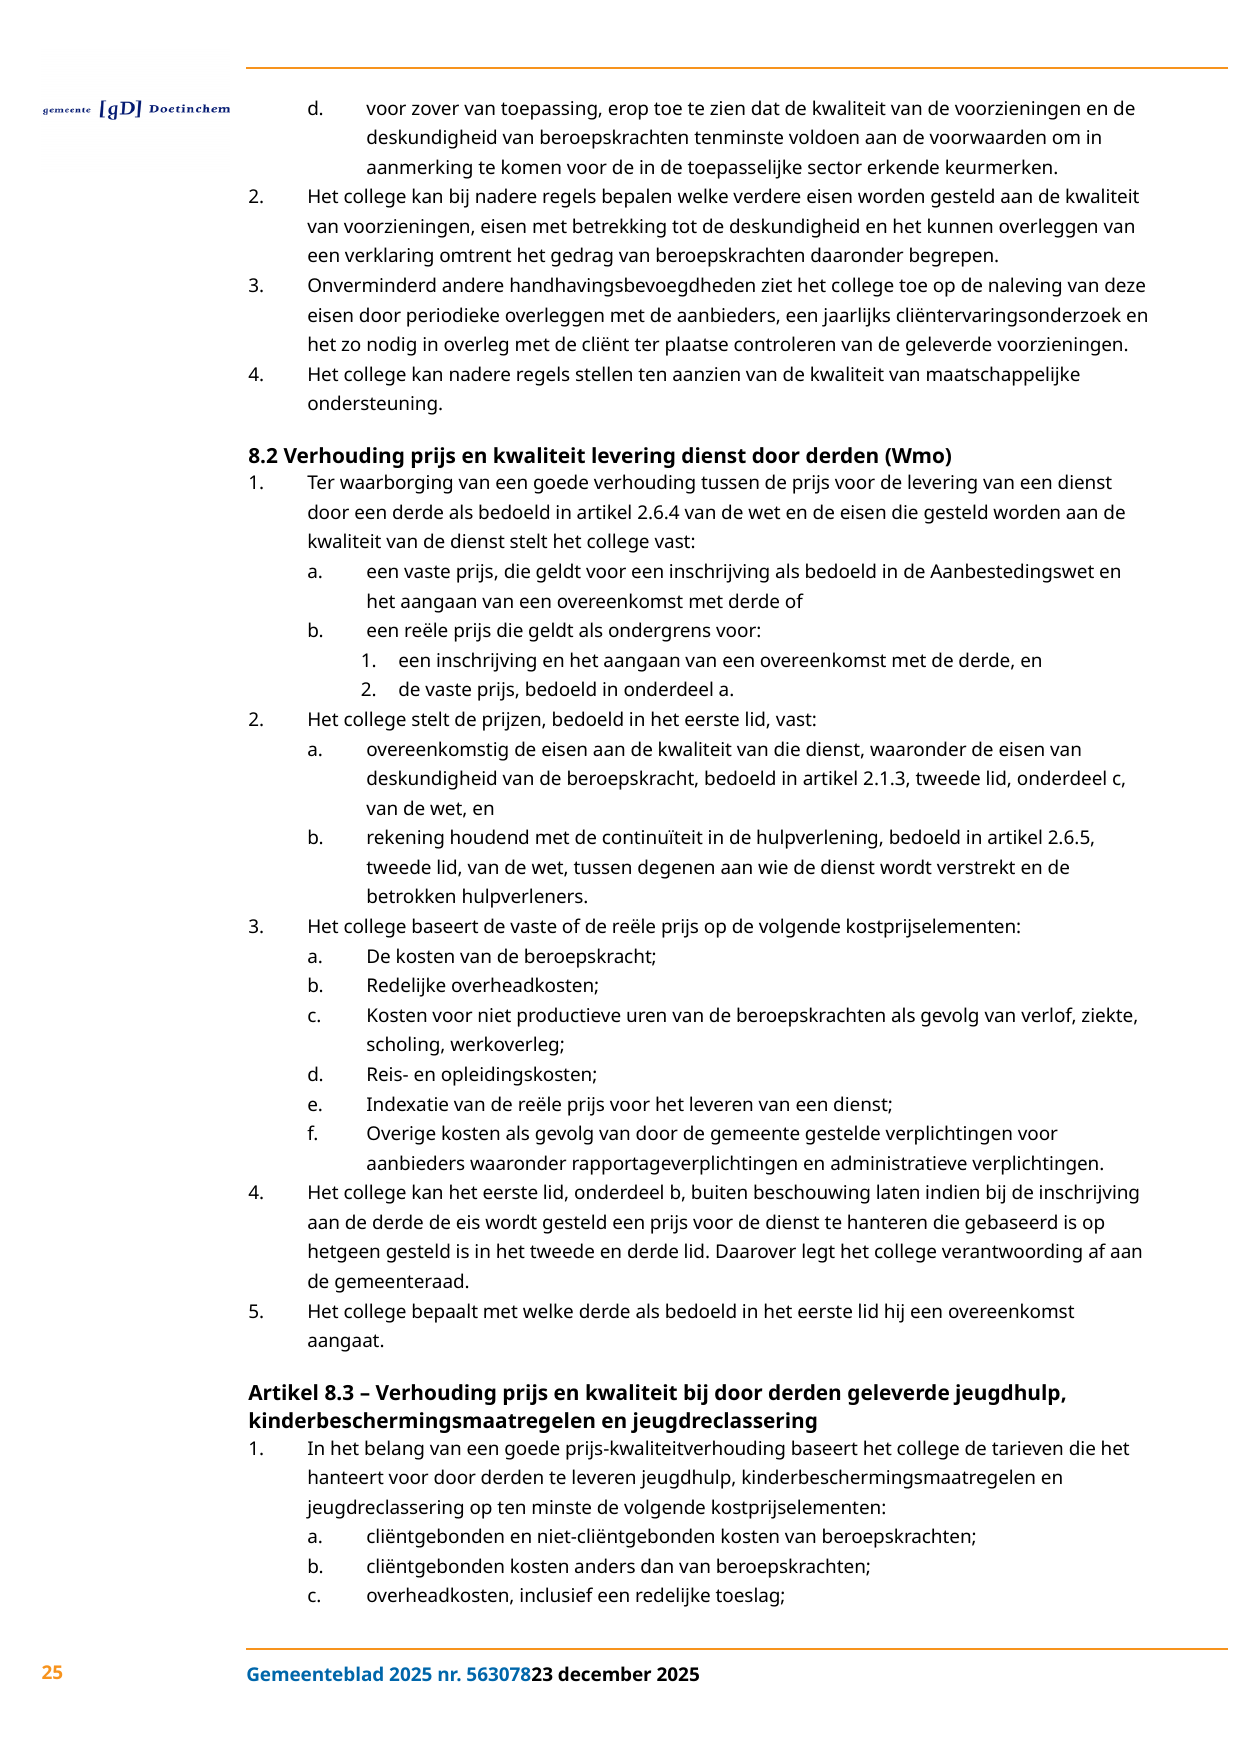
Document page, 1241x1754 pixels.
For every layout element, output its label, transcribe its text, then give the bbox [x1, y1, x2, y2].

list cliëntgebonden en niet-cliëntgebonden kosten van beroepskrachten; [307, 1523, 1152, 1549]
list cliëntgebonden kosten anders dan van beroepskrachten; [307, 1553, 1152, 1579]
list Onverminderd andere handhavingsbevoegdheden ziet het college toe op de naleving van deze eisen door periodieke overleggen met de aanbieders, een jaarlijks cliëntervaringsonderzoek en het zo nodig in overleg met de cliënt ter plaatse controleren van de geleverde voorzieningen. [248, 272, 1152, 357]
list Het college kan nadere regels stellen ten aanzien van de kwaliteit van maatschappelijke ondersteuning. [248, 361, 1152, 416]
list Overige kosten als gevolg van door de gemeente gestelde verplichtingen voor aanbieders waaronder rapportageverplichtingen en administratieve verplichtingen. [307, 1120, 1152, 1176]
list Het college kan bij nadere regels bepalen welke verdere eisen worden gesteld aan de kwaliteit van voorzieningen, eisen met betrekking tot de deskundigheid en het kunnen overleggen van een verklaring omtrent het gedrag van beroepskrachten daaronder begrepen. [248, 183, 1152, 268]
picture [41, 47, 231, 172]
list overeenkomstig de eisen aan de kwaliteit van die dienst, waaronder de eisen van deskundigheid van de beroepskracht, bedoeld in artikel 2.1.3, tweede lid, onderdeel c, van de wet, en [307, 736, 1152, 821]
list Het college stelt de prijzen, bedoeld in het eerste lid, vast: [248, 706, 1152, 732]
list rekening houdend met de continuïteit in de hulpverlening, bedoeld in artikel 2.6.5, tweede lid, van de wet, tussen degenen aan wie de dienst wordt verstrekt en de betrokken hulpverleners. [307, 824, 1152, 909]
list Ter waarborging van een goede verhouding tussen de prijs voor de levering van een dienst door een derde als bedoeld in artikel 2.6.4 van de wet en de eisen die gesteld worden aan de kwaliteit van de dienst stelt het college vast: [248, 469, 1152, 554]
list Het college bepaalt met welke derde als bedoeld in het eerste lid hij een overeenkomst aangaat. [248, 1298, 1152, 1353]
list Redelijke overheadkosten; [307, 972, 1152, 998]
list een inschrijving en het aangaan van een overeenkomst met de derde, en [361, 647, 1152, 673]
list Het college kan het eerste lid, onderdeel b, buiten beschouwing laten indien bij de inschrijving aan de derde de eis wordt gesteld een prijs voor de dienst te hanteren die gebaseerd is op hetgeen gesteld is in het tweede en derde lid. Daarover legt het college verantwoording af aan de gemeenteraad. [248, 1179, 1152, 1294]
list Kosten voor niet productieve uren van de beroepskrachten als gevolg van verlof, ziekte, scholing, werkoverleg; [307, 1002, 1152, 1057]
list een vaste prijs, die geldt voor een inschrijving als bedoeld in de Aanbestedingswet en het aangaan van een overeenkomst met derde of [307, 558, 1152, 613]
list Indexatie van de reële prijs voor het leveren van een dienst; [307, 1091, 1152, 1116]
list De kosten van de beroepskracht; [307, 943, 1152, 968]
list de vaste prijs, bedoeld in onderdeel a. [361, 677, 1152, 702]
list overheadkosten, inclusief een redelijke toeslag; [307, 1583, 1152, 1608]
list een reële prijs die geldt als ondergrens voor: [307, 617, 1152, 643]
text Artikel 8.3 – Verhouding prijs en kwaliteit bij door derden geleverde jeugdhulp, kinderbeschermingsmaatregelen en jeugdreclassering [248, 1378, 1152, 1435]
list voor zover van toepassing, erop toe te zien dat de kwaliteit van de voorzieningen en de deskundigheid van beroepskrachten tenminste voldoen aan de voorwaarden om in aanmerking te komen voor de in de toepasselijke sector erkende keurmerken. [307, 95, 1152, 180]
list In het belang van een goede prijs-kwaliteitverhouding baseert het college de tarieven die het hanteert voor door derden te leveren jeugdhulp, kinderbeschermingsmaatregelen en jeugdreclassering op ten minste de volgende kostprijselementen: [248, 1435, 1152, 1519]
list Het college baseert de vaste of de reële prijs op de volgende kostprijselementen: [248, 913, 1152, 939]
list Reis- en opleidingskosten; [307, 1061, 1152, 1087]
text 8.2 Verhouding prijs en kwaliteit levering dienst door derden (Wmo) [248, 441, 1152, 469]
